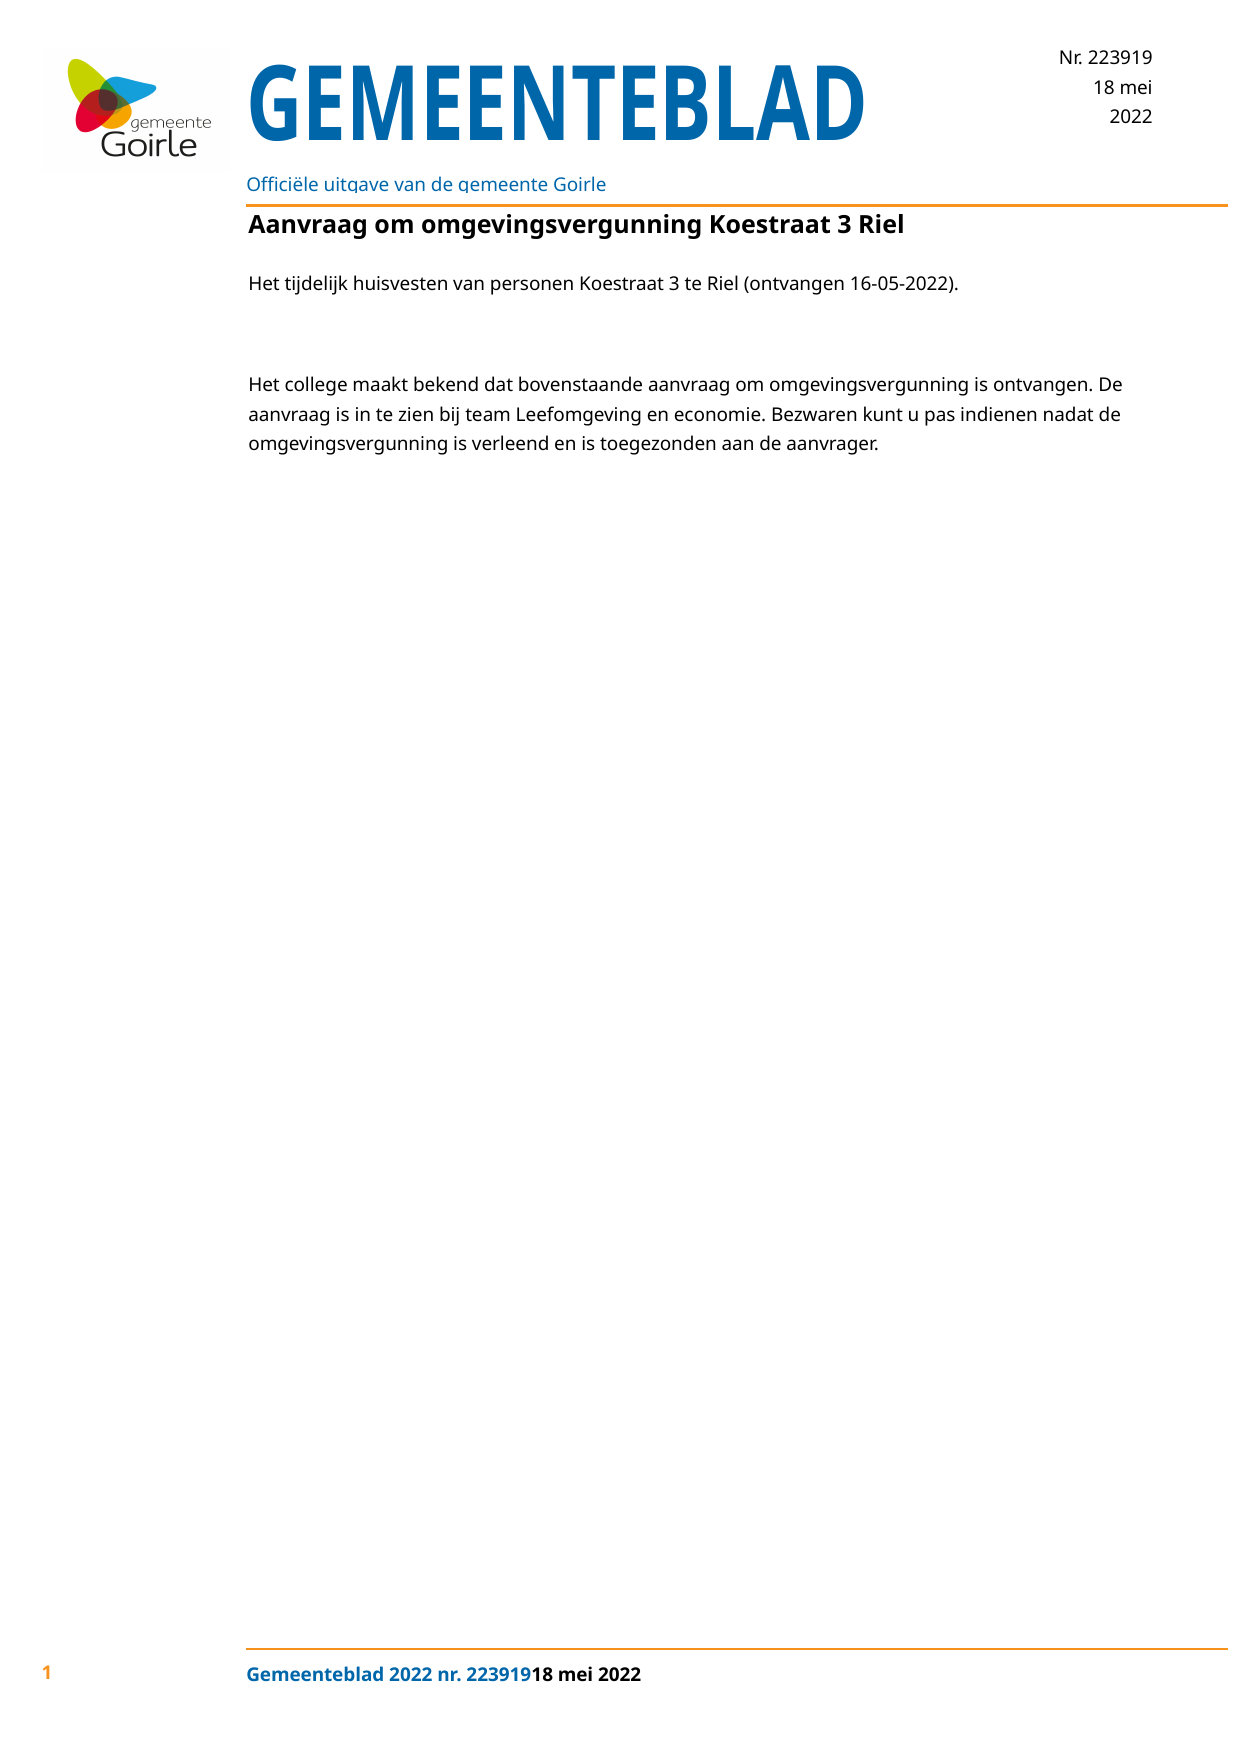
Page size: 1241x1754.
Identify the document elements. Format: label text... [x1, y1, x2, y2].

text Het tijdelijk huisvesten van personen Koestraat 3 te Riel (ontvangen 16-05-2022). [248, 270, 1152, 296]
picture [41, 47, 231, 172]
text Aanvraag om omgevingsvergunning Koestraat 3 Riel [248, 207, 1152, 241]
text Het college maakt bekend dat bovenstaande aanvraag om omgevingsvergunning is ontvangen. De aanvraag is in te zien bij team Leefomgeving en economie. Bezwaren kunt u pas indienen nadat de omgevingsvergunning is verleend en is toegezonden aan de aanvrager. [248, 371, 1152, 456]
